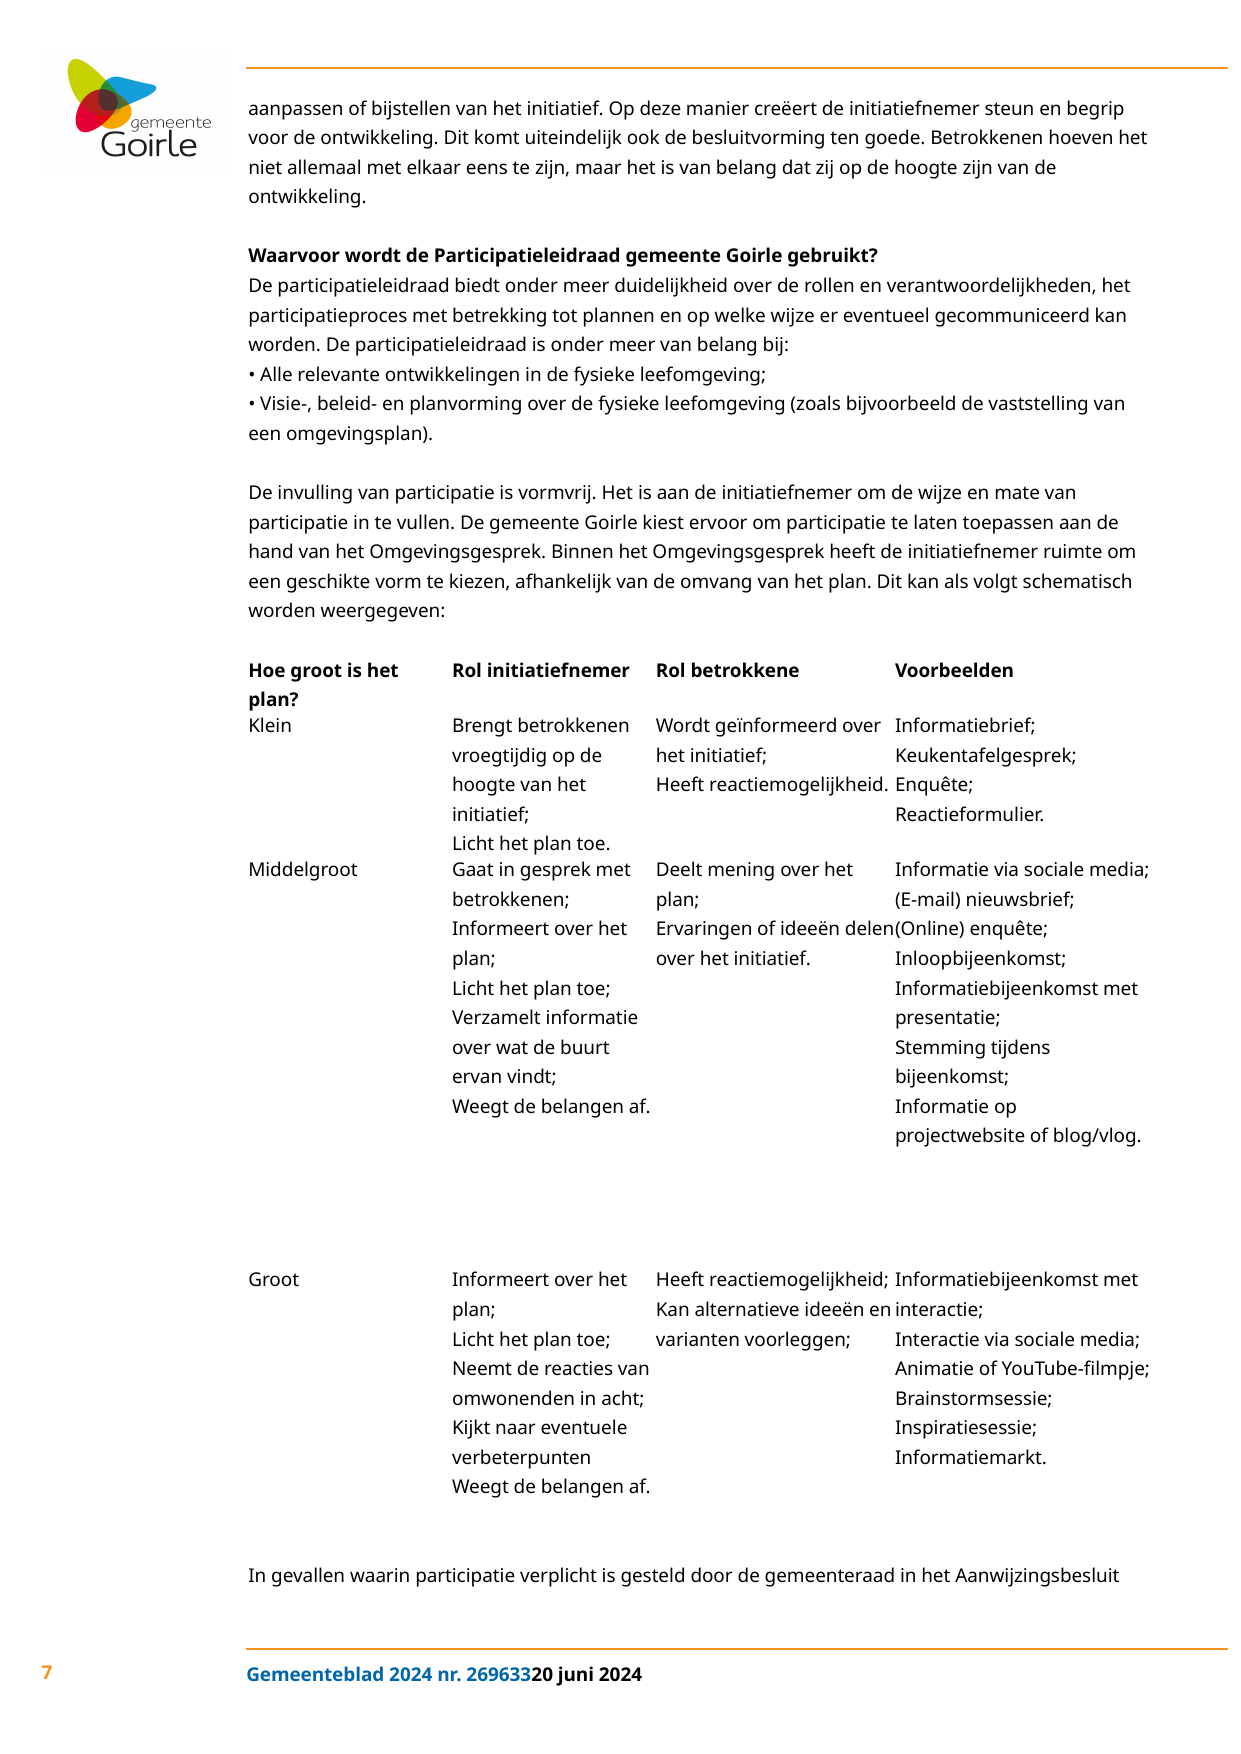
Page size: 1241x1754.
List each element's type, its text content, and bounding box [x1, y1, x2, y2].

table_cell Groot [248, 1267, 452, 1529]
picture [41, 47, 231, 172]
table_cell Brengt betrokkenen vroegtijdig op de hoogte van het initiatief; Licht het plan toe. [452, 712, 656, 856]
table_cell Informatie via sociale media; (E-mail) nieuwsbrief; (Online) enquête; Inloopbijeenkomst; Informatiebijeenkomst met presentatie; Stemming tijdens bijeenkomst; Informatie op projectwebsite of blog/vlog. [895, 856, 1152, 1267]
table_header Rol initiatiefnemer [452, 657, 656, 712]
table_cell Informatiebrief; Keukentafelgesprek; Enquête; Reactieformulier. [895, 712, 1152, 856]
text In gevallen waarin participatie verplicht is gesteld door de gemeenteraad in het Aanwijzingsbesluit [248, 1562, 1152, 1588]
text Waarvoor wordt de Participatieleidraad gemeente Goirle gebruikt? [248, 243, 1152, 268]
table_cell Informatiebijeenkomst met interactie; Interactie via sociale media; Animatie of YouTube-filmpje; Brainstormsessie; Inspiratiesessie; Informatiemarkt. [895, 1267, 1152, 1529]
table_header Hoe groot is het plan? [248, 657, 452, 712]
table_cell Middelgroot [248, 856, 452, 1267]
text • Alle relevante ontwikkelingen in de fysieke leefomgeving; [248, 361, 1152, 387]
text De invulling van participatie is vormvrij. Het is aan de initiatiefnemer om de wijze en mate van participatie in te vullen. De gemeente Goirle kiest ervoor om participatie te laten toepassen aan de hand van het Omgevingsgesprek. Binnen het Omgevingsgesprek heeft de initiatiefnemer ruimte om een geschikte vorm te kiezen, afhankelijk van de omvang van het plan. Dit kan als volgt schematisch worden weergegeven: [248, 479, 1152, 623]
text aanpassen of bijstellen van het initiatief. Op deze manier creëert de initiatiefnemer steun en begrip voor de ontwikkeling. Dit komt uiteindelijk ook de besluitvorming ten goede. Betrokkenen hoeven het niet allemaal met elkaar eens te zijn, maar het is van belang dat zij op de hoogte zijn van de ontwikkeling. [248, 95, 1152, 209]
text De participatieleidraad biedt onder meer duidelijkheid over de rollen en verantwoordelijkheden, het participatieproces met betrekking tot plannen en op welke wijze er eventueel gecommuniceerd kan worden. De participatieleidraad is onder meer van belang bij: [248, 272, 1152, 357]
table_cell Klein [248, 712, 452, 856]
table_header Voorbeelden [895, 657, 1152, 712]
text • Visie-, beleid- en planvorming over de fysieke leefomgeving (zoals bijvoorbeeld de vaststelling van een omgevingsplan). [248, 391, 1152, 446]
table_cell Gaat in gesprek met betrokkenen; Informeert over het plan; Licht het plan toe; Verzamelt informatie over wat de buurt ervan vindt; Weegt de belangen af. [452, 856, 656, 1267]
table_header Rol betrokkene [656, 657, 895, 712]
table_cell Wordt geïnformeerd over het initiatief; Heeft reactiemogelijkheid. [656, 712, 895, 856]
table_cell Informeert over het plan; Licht het plan toe; Neemt de reacties van omwonenden in acht; Kijkt naar eventuele verbeterpunten Weegt de belangen af. [452, 1267, 656, 1529]
table_cell Deelt mening over het plan; Ervaringen of ideeën delen over het initiatief. [656, 856, 895, 1267]
table_cell Heeft reactiemogelijkheid; Kan alternatieve ideeën en varianten voorleggen; [656, 1267, 895, 1529]
